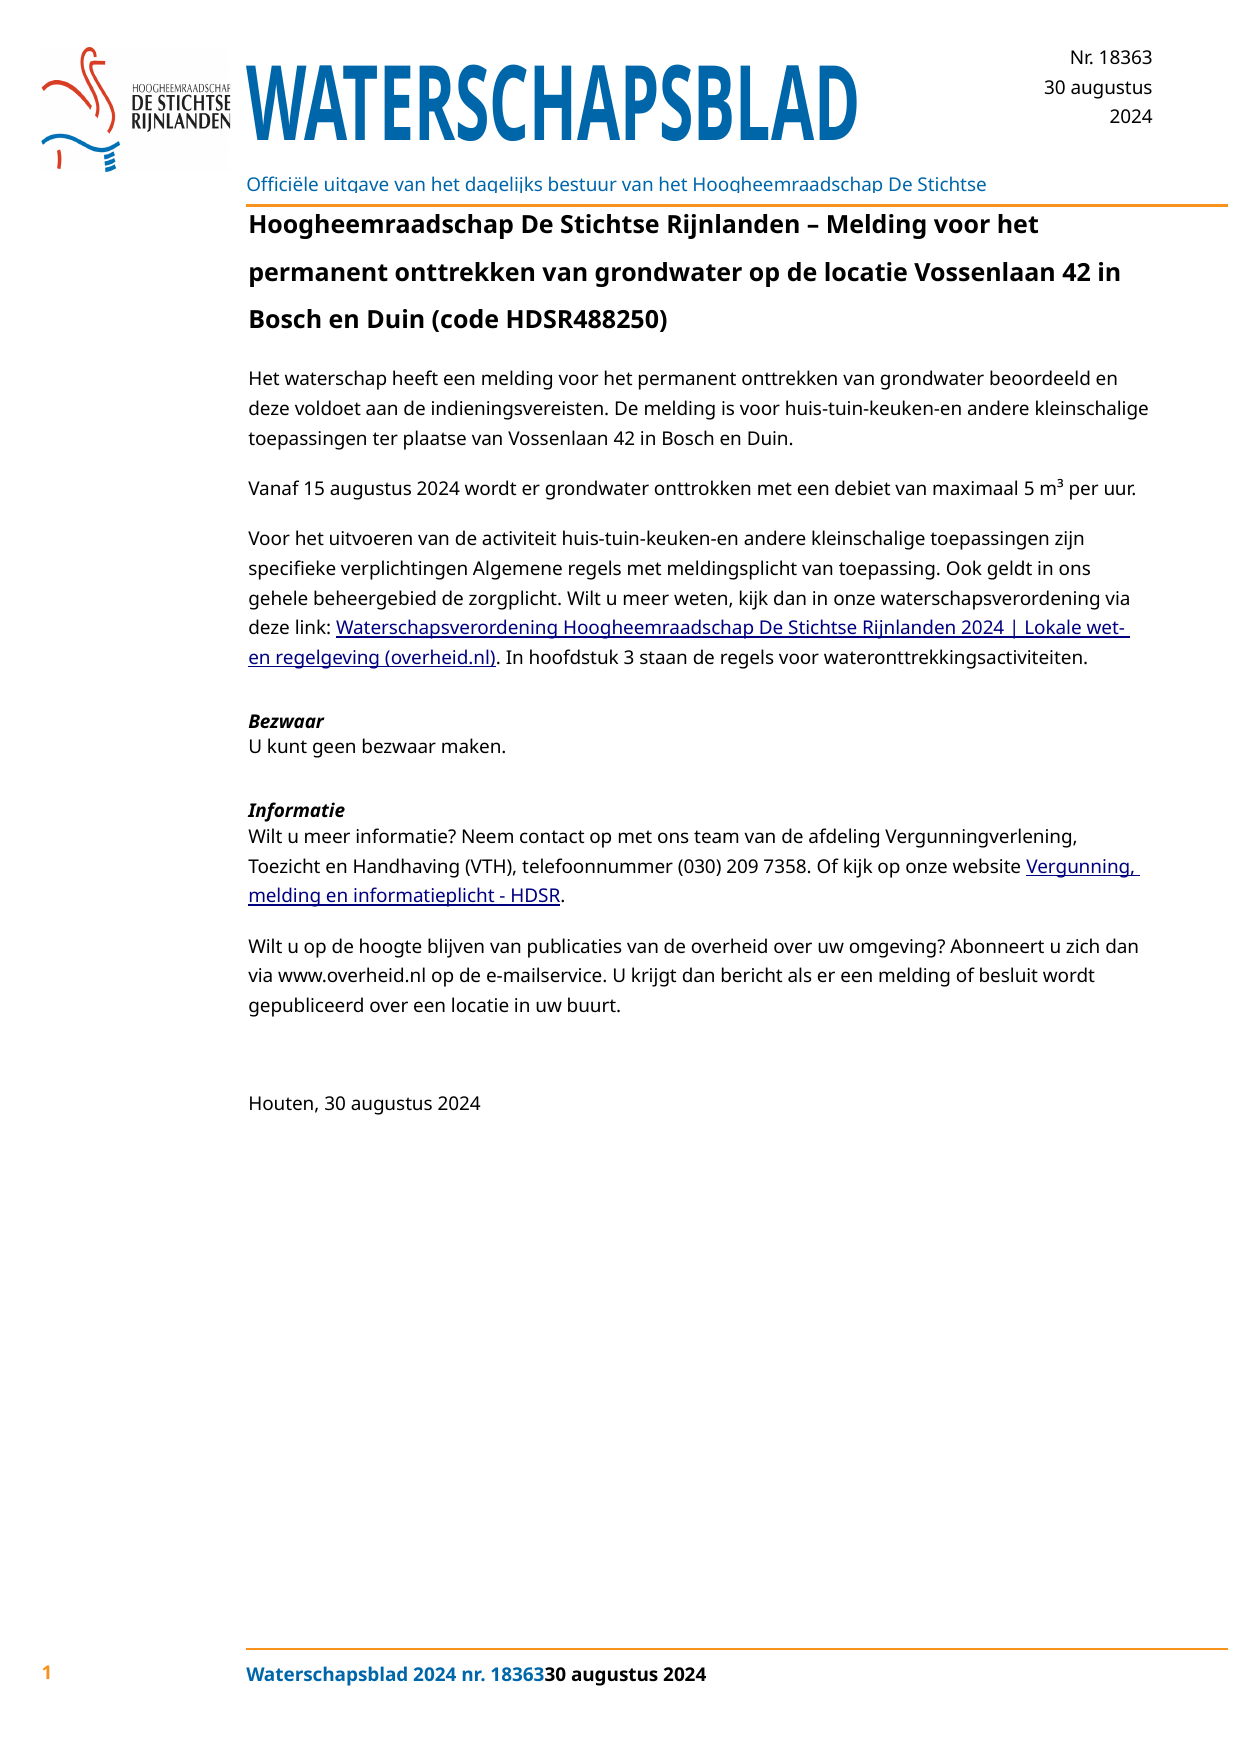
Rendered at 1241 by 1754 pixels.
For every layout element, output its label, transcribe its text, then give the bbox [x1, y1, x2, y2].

text Houten, 30 augustus 2024 [248, 1090, 1152, 1116]
text Het waterschap heeft een melding voor het permanent onttrekken van grondwater beoordeeld en deze voldoet aan de indieningsvereisten. De melding is voor huis-tuin-keuken-en andere kleinschalige toepassingen ter plaatse van Vossenlaan 42 in Bosch en Duin. [248, 366, 1152, 450]
text U kunt geen bezwaar maken. [248, 733, 1152, 759]
text Wilt u op de hoogte blijven van publicaties van de overheid over uw omgeving? Abonneert u zich dan via www.overheid.nl op de e-mailservice. U krijgt dan bericht als er een melding of besluit wordt gepubliceerd over een locatie in uw buurt. [248, 933, 1152, 1018]
picture [41, 47, 231, 172]
text Wilt u meer informatie? Neem contact op met ons team van de afdeling Vergunningverlening, Toezicht en Handhaving (VTH), telefoonnummer (030) 209 7358. Of kijk op onze website Vergunning, melding en informatieplicht - HDSR. [248, 823, 1152, 908]
text Informatie [248, 797, 1152, 823]
text Bezwaar [248, 708, 1152, 733]
text Voor het uitvoeren van de activiteit huis-tuin-keuken-en andere kleinschalige toepassingen zijn specifieke verplichtingen Algemene regels met meldingsplicht van toepassing. Ook geldt in ons gehele beheergebied de zorgplicht. Wilt u meer weten, kijk dan in onze waterschapsverordening via deze link: Waterschapsverordening Hoogheemraadschap De Stichtse Rijnlanden 2024 | Lokale wet- en regelgeving (overheid.nl). In hoofdstuk 3 staan de regels voor wateronttrekkingsactiviteiten. [248, 526, 1152, 669]
text Vanaf 15 augustus 2024 wordt er grondwater onttrokken met een debiet van maximaal 5 m³ per uur. [248, 475, 1152, 501]
text Hoogheemraadschap De Stichtse Rijnlanden – Melding voor het permanent onttrekken van grondwater op de locatie Vossenlaan 42 in Bosch en Duin (code HDSR488250) [248, 207, 1152, 336]
